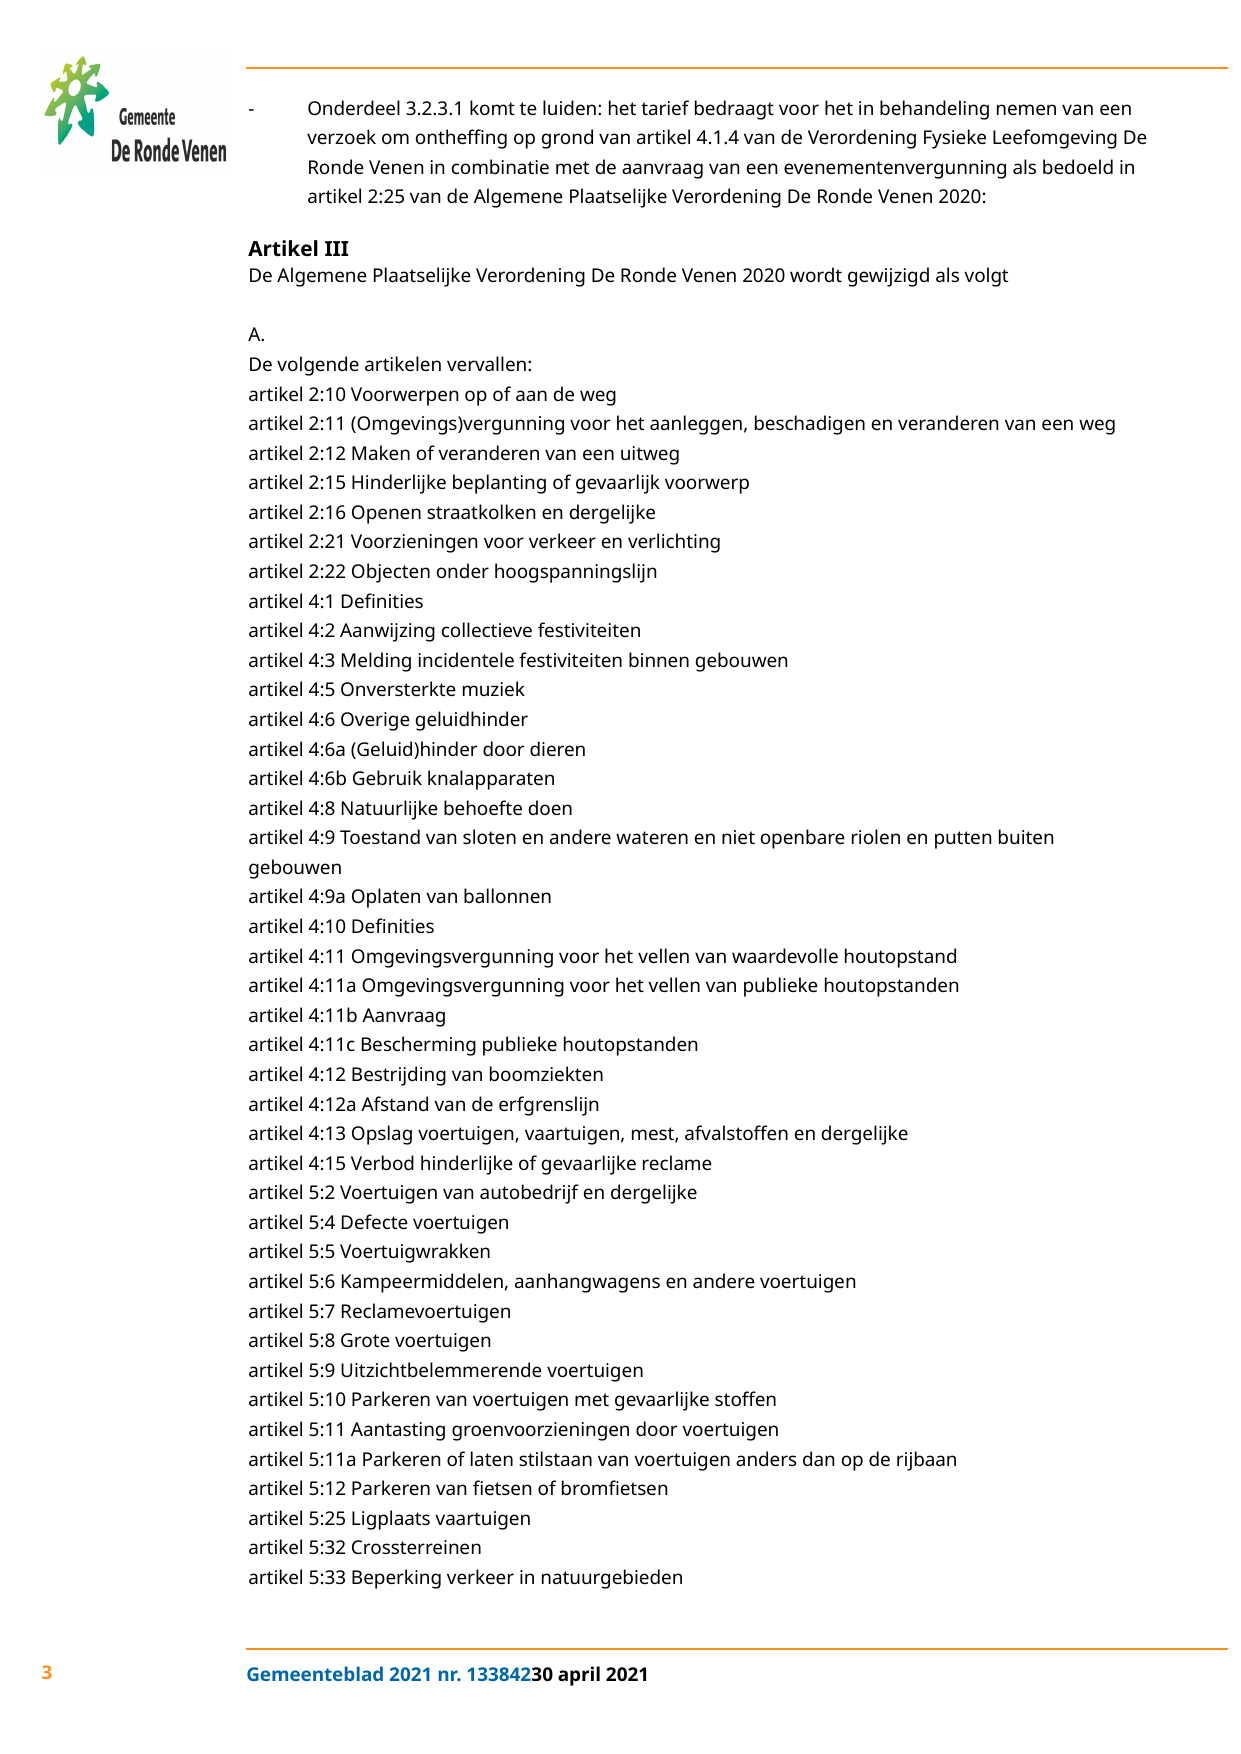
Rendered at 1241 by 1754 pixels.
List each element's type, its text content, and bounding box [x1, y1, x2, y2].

picture [41, 47, 231, 172]
text artikel 5:25 Ligplaats vaartuigen [248, 1505, 1152, 1531]
text artikel 4:11c Bescherming publieke houtopstanden [248, 1032, 1152, 1057]
text artikel 4:6a (Geluid)hinder door dieren [248, 736, 1152, 761]
text artikel 2:21 Voorzieningen voor verkeer en verlichting [248, 529, 1152, 554]
text artikel 4:1 Definities [248, 588, 1152, 613]
text artikel 4:5 Onversterkte muziek [248, 677, 1152, 702]
text A. [248, 322, 1152, 347]
text artikel 4:11b Aanvraag [248, 1002, 1152, 1028]
text artikel 4:2 Aanwijzing collectieve festiviteiten [248, 617, 1152, 643]
text artikel 5:8 Grote voertuigen [248, 1327, 1152, 1353]
text artikel 4:10 Definities [248, 913, 1152, 939]
text artikel 2:10 Voorwerpen op of aan de weg [248, 381, 1152, 406]
text artikel 4:9 Toestand van sloten en andere wateren en niet openbare riolen en putten buiten gebouwen [248, 824, 1152, 880]
text artikel 4:11a Omgevingsvergunning voor het vellen van publieke houtopstanden [248, 972, 1152, 998]
text artikel 2:11 (Omgevings)vergunning voor het aanleggen, beschadigen en veranderen van een weg [248, 410, 1152, 436]
text artikel 5:33 Beperking verkeer in natuurgebieden [248, 1564, 1152, 1590]
list Onderdeel 3.2.3.1 komt te luiden: het tarief bedraagt voor het in behandeling nemen van een verzoek om ontheffing op grond van artikel 4.1.4 van de Verordening Fysieke Leefomgeving De Ronde Venen in combinatie met de aanvraag van een evenementenvergunning als bedoeld in artikel 2:25 van de Algemene Plaatselijke Verordening De Ronde Venen 2020: [248, 95, 1152, 209]
text artikel 2:15 Hinderlijke beplanting of gevaarlijk voorwerp [248, 469, 1152, 495]
text artikel 4:15 Verbod hinderlijke of gevaarlijke reclame [248, 1150, 1152, 1176]
text artikel 2:22 Objecten onder hoogspanningslijn [248, 558, 1152, 584]
text artikel 5:10 Parkeren van voertuigen met gevaarlijke stoffen [248, 1387, 1152, 1412]
text artikel 5:4 Defecte voertuigen [248, 1209, 1152, 1235]
text artikel 4:8 Natuurlijke behoefte doen [248, 795, 1152, 821]
text artikel 5:32 Crossterreinen [248, 1534, 1152, 1560]
text artikel 4:9a Oplaten van ballonnen [248, 884, 1152, 909]
text artikel 5:5 Voertuigwrakken [248, 1239, 1152, 1264]
text artikel 4:6 Overige geluidhinder [248, 706, 1152, 732]
text artikel 5:2 Voertuigen van autobedrijf en dergelijke [248, 1179, 1152, 1205]
text Artikel III [248, 234, 1152, 262]
text artikel 4:6b Gebruik knalapparaten [248, 765, 1152, 791]
text artikel 2:16 Openen straatkolken en dergelijke [248, 499, 1152, 525]
text artikel 4:13 Opslag voertuigen, vaartuigen, mest, afvalstoffen en dergelijke [248, 1120, 1152, 1146]
text artikel 4:12 Bestrijding van boomziekten [248, 1061, 1152, 1087]
text artikel 4:11 Omgevingsvergunning voor het vellen van waardevolle houtopstand [248, 943, 1152, 968]
text artikel 5:7 Reclamevoertuigen [248, 1298, 1152, 1323]
text De volgende artikelen vervallen: [248, 351, 1152, 377]
text artikel 5:11a Parkeren of laten stilstaan van voertuigen anders dan op de rijbaan [248, 1446, 1152, 1471]
text artikel 4:12a Afstand van de erfgrenslijn [248, 1091, 1152, 1116]
text artikel 4:3 Melding incidentele festiviteiten binnen gebouwen [248, 647, 1152, 673]
text De Algemene Plaatselijke Verordening De Ronde Venen 2020 wordt gewijzigd als volgt [248, 262, 1152, 288]
text artikel 5:9 Uitzichtbelemmerende voertuigen [248, 1357, 1152, 1383]
text artikel 2:12 Maken of veranderen van een uitweg [248, 440, 1152, 466]
text artikel 5:11 Aantasting groenvoorzieningen door voertuigen [248, 1416, 1152, 1442]
text artikel 5:6 Kampeermiddelen, aanhangwagens en andere voertuigen [248, 1268, 1152, 1294]
text artikel 5:12 Parkeren van fietsen of bromfietsen [248, 1475, 1152, 1501]
